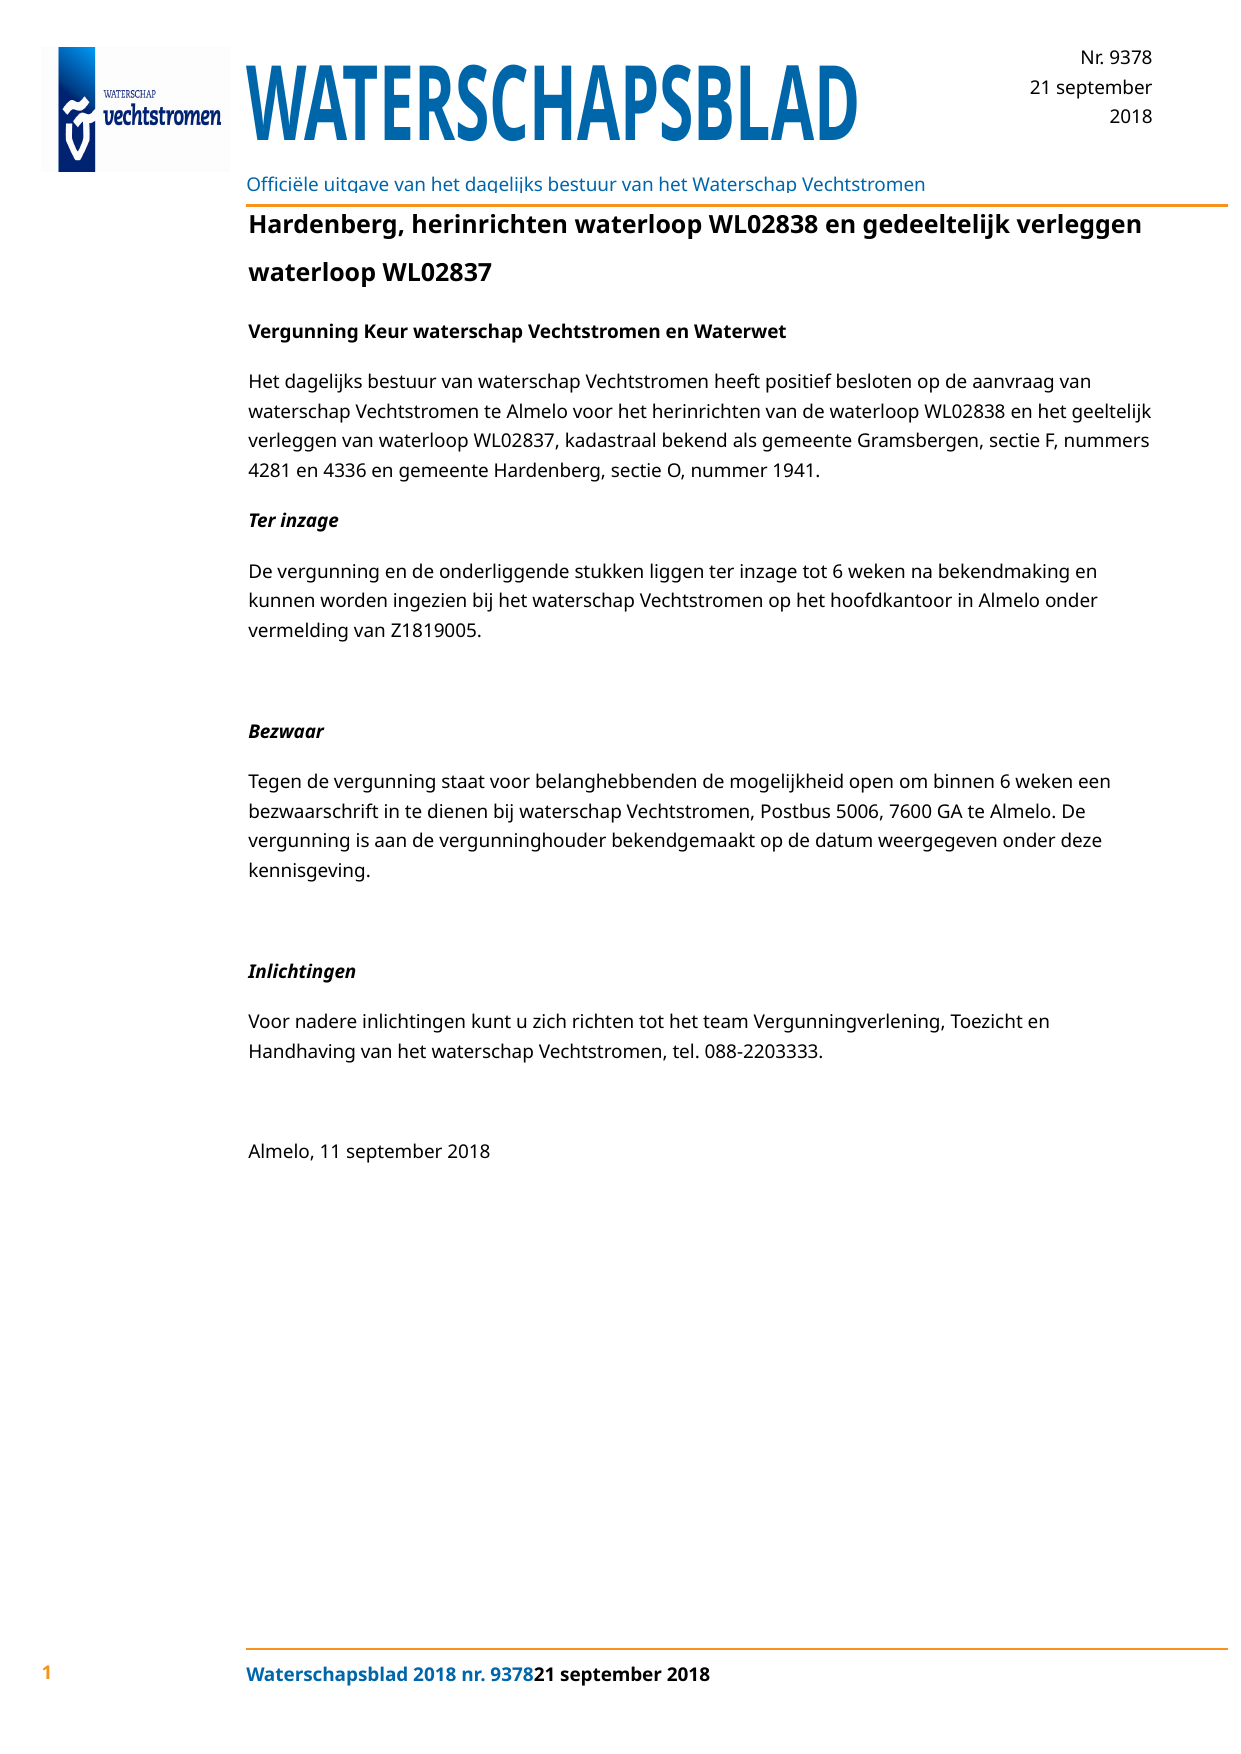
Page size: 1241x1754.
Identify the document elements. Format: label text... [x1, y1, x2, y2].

text Tegen de vergunning staat voor belanghebbenden de mogelijkheid open om binnen 6 weken een bezwaarschrift in te dienen bij waterschap Vechtstromen, Postbus 5006, 7600 GA te Almelo. De vergunning is aan de vergunninghouder bekendgemaakt op de datum weergegeven onder deze kennisgeving. [248, 768, 1152, 883]
text Bezwaar [248, 718, 1152, 744]
text Ter inzage [248, 507, 1152, 533]
picture [41, 47, 231, 172]
text De vergunning en de onderliggende stukken liggen ter inzage tot 6 weken na bekendmaking en kunnen worden ingezien bij het waterschap Vechtstromen op het hoofdkantoor in Almelo onder vermelding van Z1819005. [248, 558, 1152, 643]
text Hardenberg, herinrichten waterloop WL02838 en gedeeltelijk verleggen waterloop WL02837 [248, 207, 1152, 288]
text Inlichtingen [248, 958, 1152, 984]
text Voor nadere inlichtingen kunt u zich richten tot het team Vergunningverlening, Toezicht en Handhaving van het waterschap Vechtstromen, tel. 088-2203333. [248, 1008, 1152, 1064]
text Almelo, 11 september 2018 [248, 1139, 1152, 1164]
text Vergunning Keur waterschap Vechtstromen en Waterwet [248, 318, 1152, 344]
text Het dagelijks bestuur van waterschap Vechtstromen heeft positief besloten op de aanvraag van waterschap Vechtstromen te Almelo voor het herinrichten van de waterloop WL02838 en het geeltelijk verleggen van waterloop WL02837, kadastraal bekend als gemeente Gramsbergen, sectie F, nummers 4281 en 4336 en gemeente Hardenberg, sectie O, nummer 1941. [248, 368, 1152, 483]
